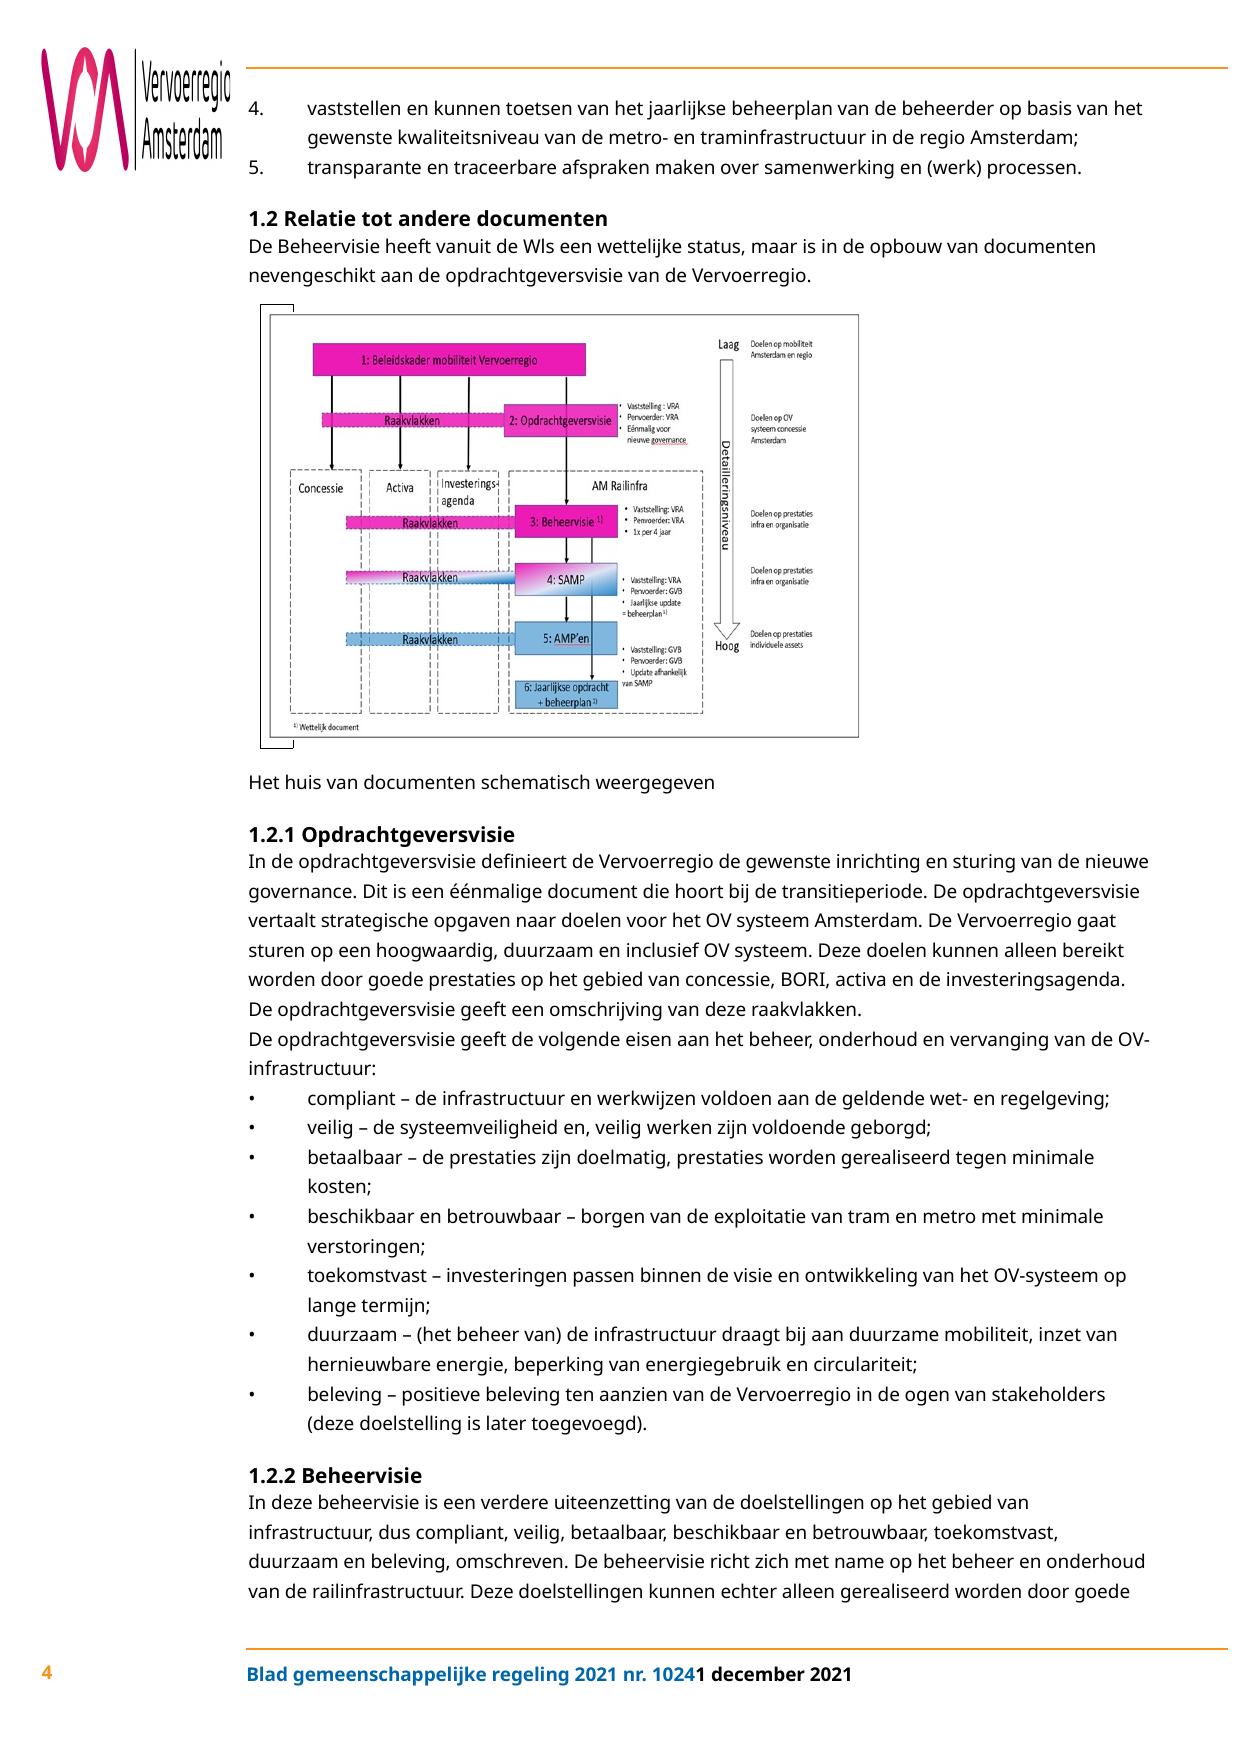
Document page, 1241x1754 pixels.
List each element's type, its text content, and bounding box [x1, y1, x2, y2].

list duurzaam – (het beheer van) de infrastructuur draagt bij aan duurzame mobiliteit, inzet van hernieuwbare energie, beperking van energiegebruik en circulariteit; [248, 1322, 1152, 1377]
text 1.2.1 Opdrachtgeversvisie [248, 820, 1152, 848]
text Het huis van documenten schematisch weergegeven [248, 769, 1152, 795]
list veilig – de systeemveiligheid en, veilig werken zijn voldoende geborgd; [248, 1114, 1152, 1140]
list transparante en traceerbare afspraken maken over samenwerking en (werk) processen. [248, 154, 1152, 180]
list beschikbaar en betrouwbaar – borgen van de exploitatie van tram en metro met minimale verstoringen; [248, 1203, 1152, 1259]
picture [41, 47, 231, 172]
list vaststellen en kunnen toetsen van het jaarlijkse beheerplan van de beheerder op basis van het gewenste kwaliteitsniveau van de metro- en traminfrastructuur in de regio Amsterdam; [248, 95, 1152, 150]
text 1.2 Relatie tot andere documenten [248, 204, 1152, 233]
text 1.2.2 Beheervisie [248, 1461, 1152, 1489]
text De Beheervisie heeft vanuit de Wls een wettelijke status, maar is in de opbouw van documenten nevengeschikt aan de opdrachtgeversvisie van de Vervoerregio. [248, 233, 1152, 288]
text De opdrachtgeversvisie geeft de volgende eisen aan het beheer, onderhoud en vervanging van de OV-infrastructuur: [248, 1026, 1152, 1081]
text In deze beheervisie is een verdere uiteenzetting van de doelstellingen op het gebied van infrastructuur, dus compliant, veilig, betaalbaar, beschikbaar en betrouwbaar, toekomstvast, duurzaam en beleving, omschreven. De beheervisie richt zich met name op het beheer en onderhoud van de railinfrastructuur. Deze doelstellingen kunnen echter alleen gerealiseerd worden door goede [248, 1489, 1152, 1604]
list toekomstvast – investeringen passen binnen de visie en ontwikkeling van het OV-systeem op lange termijn; [248, 1262, 1152, 1318]
list beleving – positieve beleving ten aanzien van de Vervoerregio in de ogen van stakeholders (deze doelstelling is later toegevoegd). [248, 1381, 1152, 1436]
list betaalbaar – de prestaties zijn doelmatig, prestaties worden gerealiseerd tegen minimale kosten; [248, 1144, 1152, 1199]
list compliant – de infrastructuur en werkwijzen voldoen aan de geldende wet- en regelgeving; [248, 1085, 1152, 1111]
picture [268, 312, 860, 740]
text In de opdrachtgeversvisie definieert de Vervoerregio de gewenste inrichting en sturing van de nieuwe governance. Dit is een éénmalige document die hoort bij de transitieperiode. De opdrachtgeversvisie vertaalt strategische opgaven naar doelen voor het OV systeem Amsterdam. De Vervoerregio gaat sturen op een hoogwaardig, duurzaam en inclusief OV systeem. Deze doelen kunnen alleen bereikt worden door goede prestaties op het gebied van concessie, BORI, activa en de investeringsagenda. De opdrachtgeversvisie geeft een omschrijving van deze raakvlakken. [248, 848, 1152, 1022]
